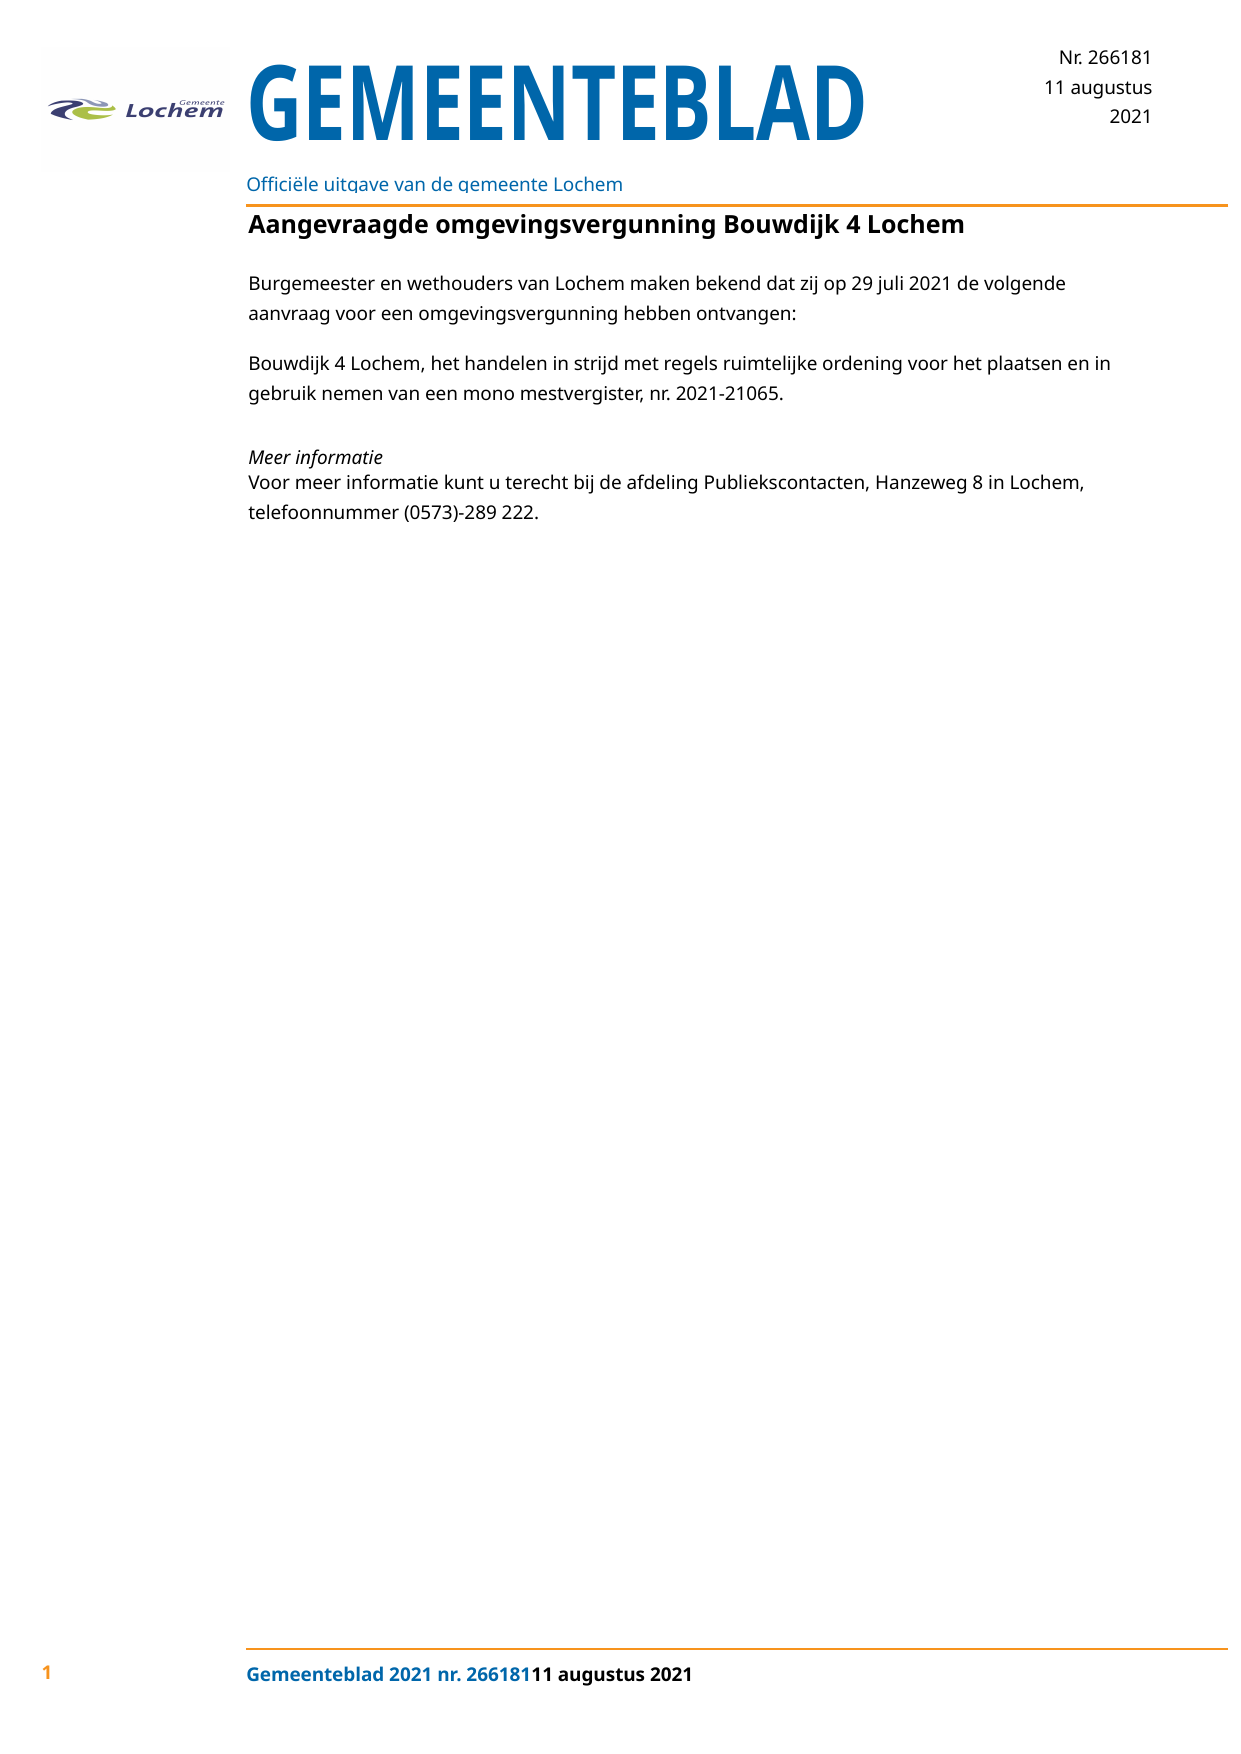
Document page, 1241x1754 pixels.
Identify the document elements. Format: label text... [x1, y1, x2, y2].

text Voor meer informatie kunt u terecht bij de afdeling Publiekscontacten, Hanzeweg 8 in Lochem, telefoonnummer (0573)-289 222. [248, 469, 1152, 525]
text Burgemeester en wethouders van Lochem maken bekend dat zij op 29 juli 2021 de volgende aanvraag voor een omgevingsvergunning hebben ontvangen: [248, 270, 1152, 326]
text Bouwdijk 4 Lochem, het handelen in strijd met regels ruimtelijke ordening voor het plaatsen en in gebruik nemen van een mono mestvergister, nr. 2021-21065. [248, 350, 1152, 406]
text Meer informatie [248, 444, 1152, 469]
picture [41, 47, 231, 172]
text Aangevraagde omgevingsvergunning Bouwdijk 4 Lochem [248, 207, 1152, 241]
